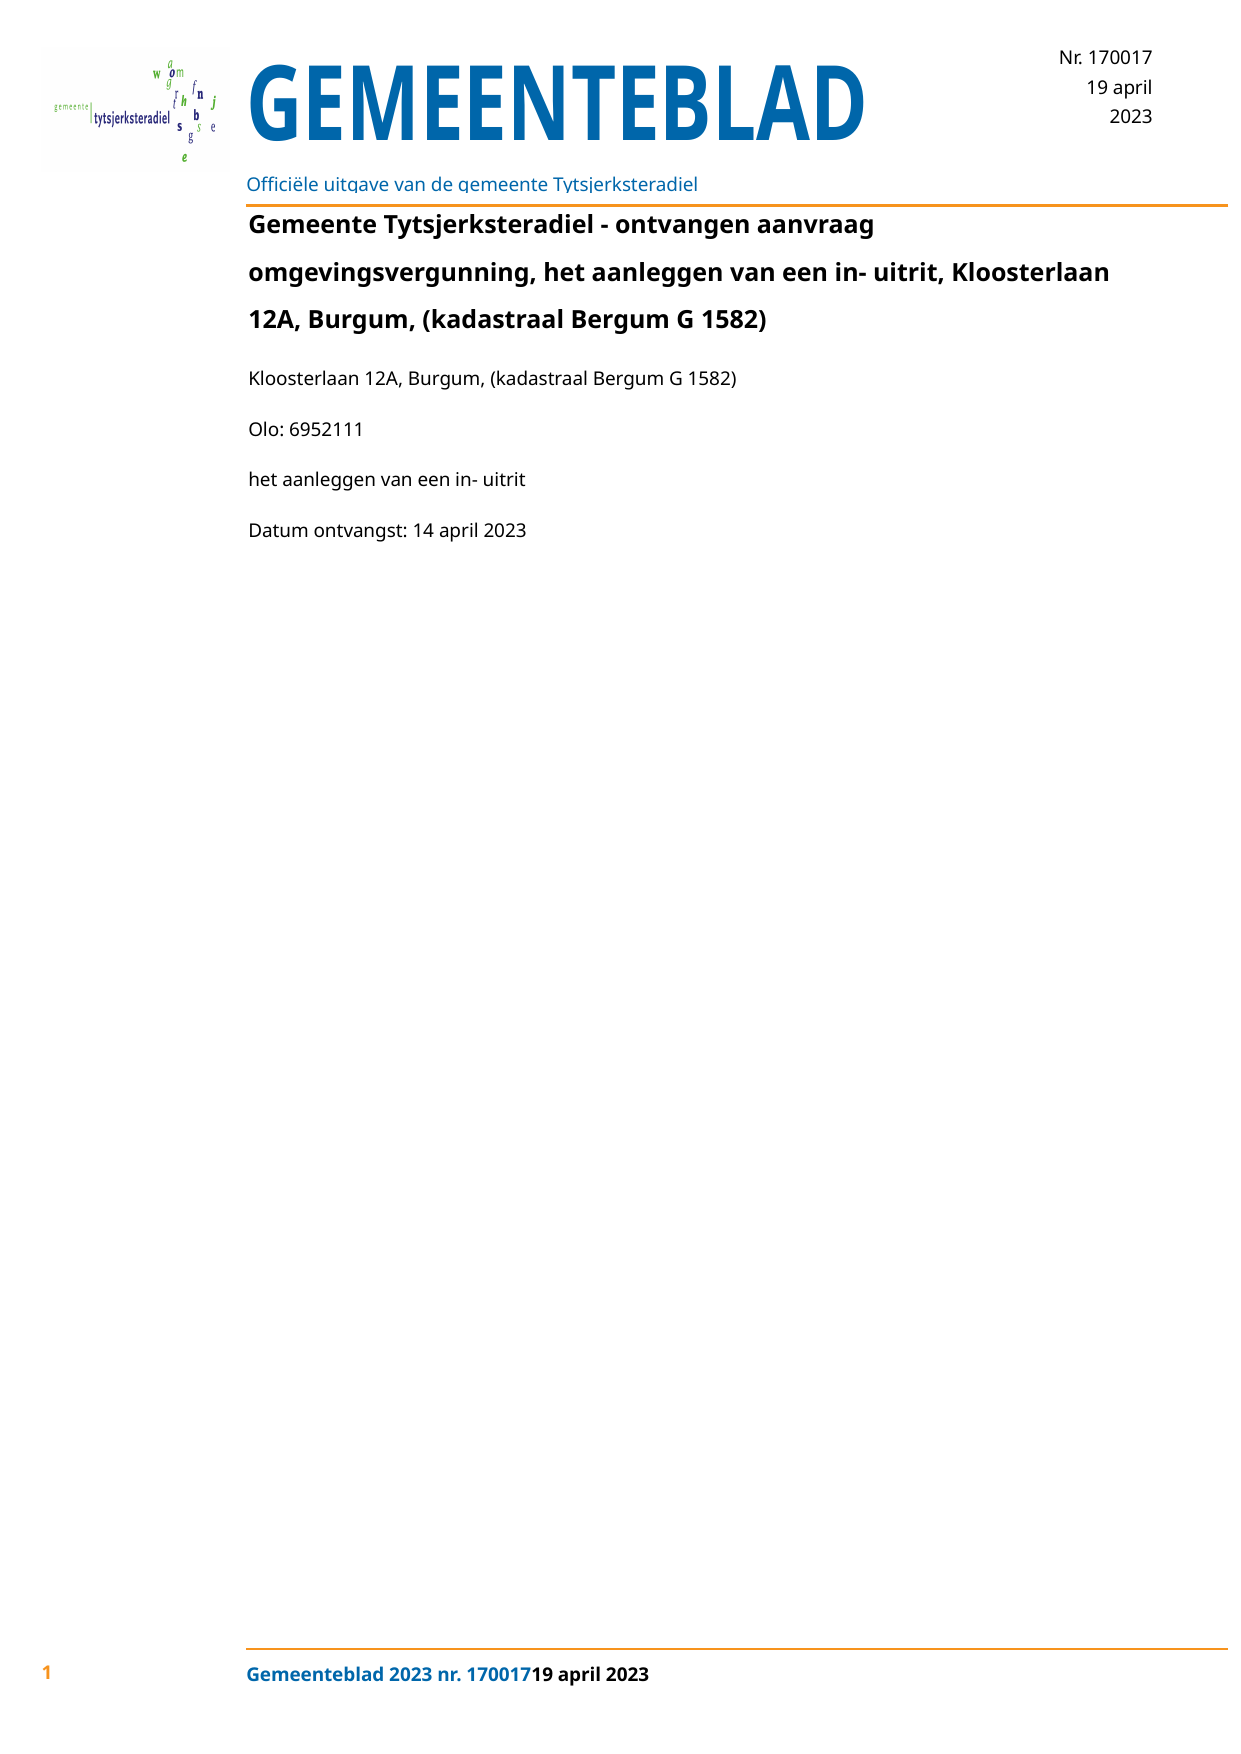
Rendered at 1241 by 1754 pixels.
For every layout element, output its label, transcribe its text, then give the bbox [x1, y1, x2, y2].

text het aanleggen van een in- uitrit [248, 466, 1152, 492]
text Gemeente Tytsjerksteradiel - ontvangen aanvraag omgevingsvergunning, het aanleggen van een in- uitrit, Kloosterlaan 12A, Burgum, (kadastraal Bergum G 1582) [248, 207, 1152, 336]
text Datum ontvangst: 14 april 2023 [248, 517, 1152, 542]
picture [41, 47, 231, 172]
text Kloosterlaan 12A, Burgum, (kadastraal Bergum G 1582) [248, 366, 1152, 391]
text Olo: 6952111 [248, 416, 1152, 442]
